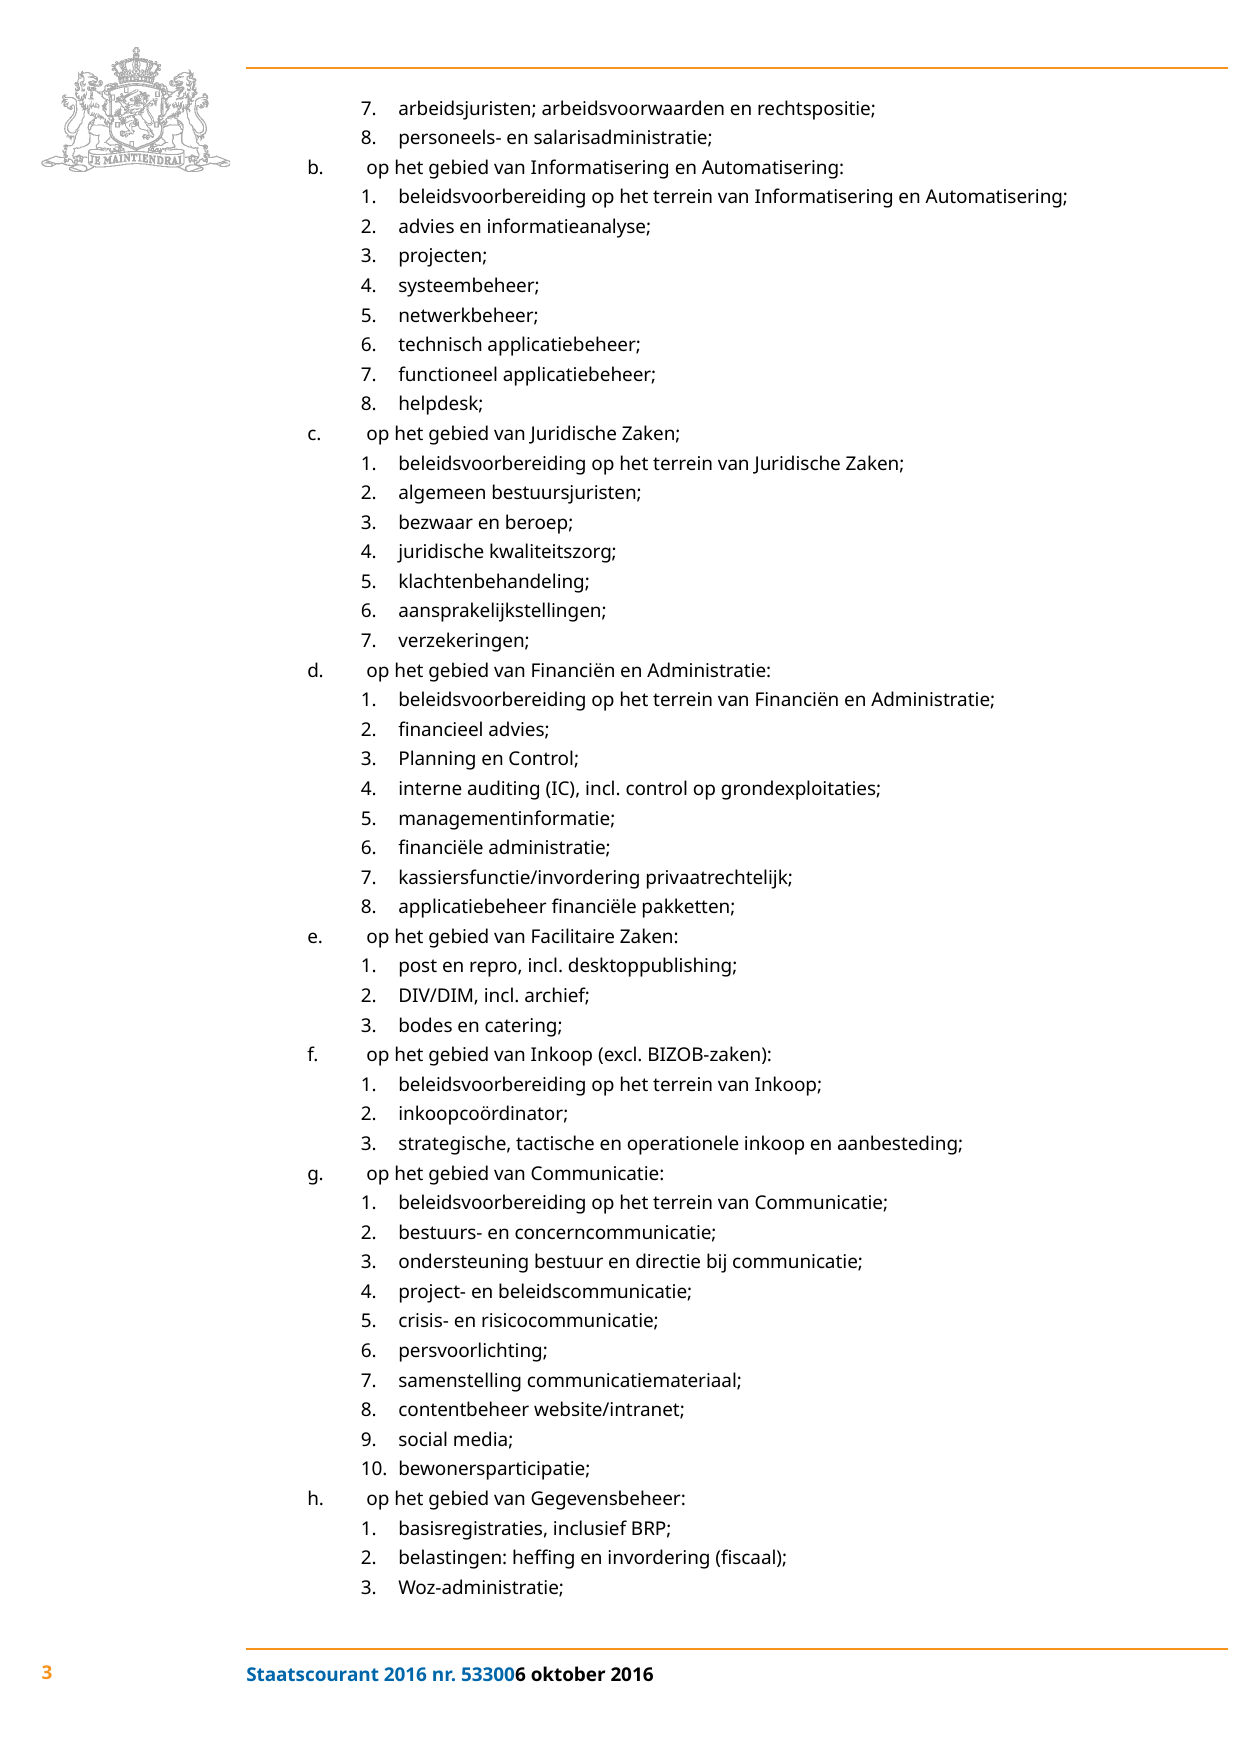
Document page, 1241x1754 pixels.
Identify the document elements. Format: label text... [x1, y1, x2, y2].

list managementinformatie; [361, 805, 1152, 831]
list contentbeheer website/intranet; [361, 1396, 1152, 1422]
list financiële administratie; [361, 834, 1152, 860]
list inkoopcoördinator; [361, 1101, 1152, 1126]
list aansprakelijkstellingen; [361, 598, 1152, 623]
picture [41, 47, 231, 172]
list bewonersparticipatie; [361, 1456, 1152, 1481]
list arbeidsjuristen; arbeidsvoorwaarden en rechtspositie; [361, 95, 1152, 121]
list op het gebied van Inkoop (excl. BIZOB-zaken): [307, 1041, 1152, 1067]
list technisch applicatiebeheer; [361, 331, 1152, 357]
list helpdesk; [361, 391, 1152, 416]
list DIV/DIM, incl. archief; [361, 982, 1152, 1008]
list op het gebied van Financiën en Administratie: [307, 657, 1152, 683]
list beleidsvoorbereiding op het terrein van Financiën en Administratie; [361, 686, 1152, 712]
list project- en beleidscommunicatie; [361, 1278, 1152, 1304]
list strategische, tactische en operationele inkoop en aanbesteding; [361, 1130, 1152, 1156]
list beleidsvoorbereiding op het terrein van Communicatie; [361, 1189, 1152, 1215]
list Planning en Control; [361, 746, 1152, 771]
list personeels- en salarisadministratie; [361, 124, 1152, 150]
list op het gebied van Facilitaire Zaken: [307, 923, 1152, 949]
list verzekeringen; [361, 627, 1152, 653]
list netwerkbeheer; [361, 302, 1152, 328]
list social media; [361, 1426, 1152, 1452]
list op het gebied van Juridische Zaken; [307, 420, 1152, 446]
list bodes en catering; [361, 1012, 1152, 1038]
list juridische kwaliteitszorg; [361, 538, 1152, 564]
list kassiersfunctie/invordering privaatrechtelijk; [361, 864, 1152, 890]
list financieel advies; [361, 716, 1152, 742]
list projecten; [361, 243, 1152, 268]
list bezwaar en beroep; [361, 509, 1152, 535]
list op het gebied van Communicatie: [307, 1160, 1152, 1186]
list advies en informatieanalyse; [361, 213, 1152, 239]
list beleidsvoorbereiding op het terrein van Inkoop; [361, 1071, 1152, 1097]
list persvoorlichting; [361, 1337, 1152, 1363]
list interne auditing (IC), incl. control op grondexploitaties; [361, 775, 1152, 801]
list applicatiebeheer financiële pakketten; [361, 893, 1152, 919]
list op het gebied van Informatisering en Automatisering: [307, 154, 1152, 180]
list klachtenbehandeling; [361, 568, 1152, 594]
list beleidsvoorbereiding op het terrein van Informatisering en Automatisering; [361, 183, 1152, 209]
list crisis- en risicocommunicatie; [361, 1308, 1152, 1333]
list samenstelling communicatiemateriaal; [361, 1367, 1152, 1393]
list bestuurs- en concerncommunicatie; [361, 1219, 1152, 1245]
list beleidsvoorbereiding op het terrein van Juridische Zaken; [361, 450, 1152, 476]
list ondersteuning bestuur en directie bij communicatie; [361, 1248, 1152, 1274]
list systeembeheer; [361, 272, 1152, 298]
list belastingen: heffing en invordering (fiscaal); [361, 1544, 1152, 1570]
list basisregistraties, inclusief BRP; [361, 1515, 1152, 1541]
list functioneel applicatiebeheer; [361, 361, 1152, 387]
list op het gebied van Gegevensbeheer: [307, 1485, 1152, 1511]
list Woz-administratie; [361, 1574, 1152, 1600]
list post en repro, incl. desktoppublishing; [361, 953, 1152, 978]
list algemeen bestuursjuristen; [361, 479, 1152, 505]
